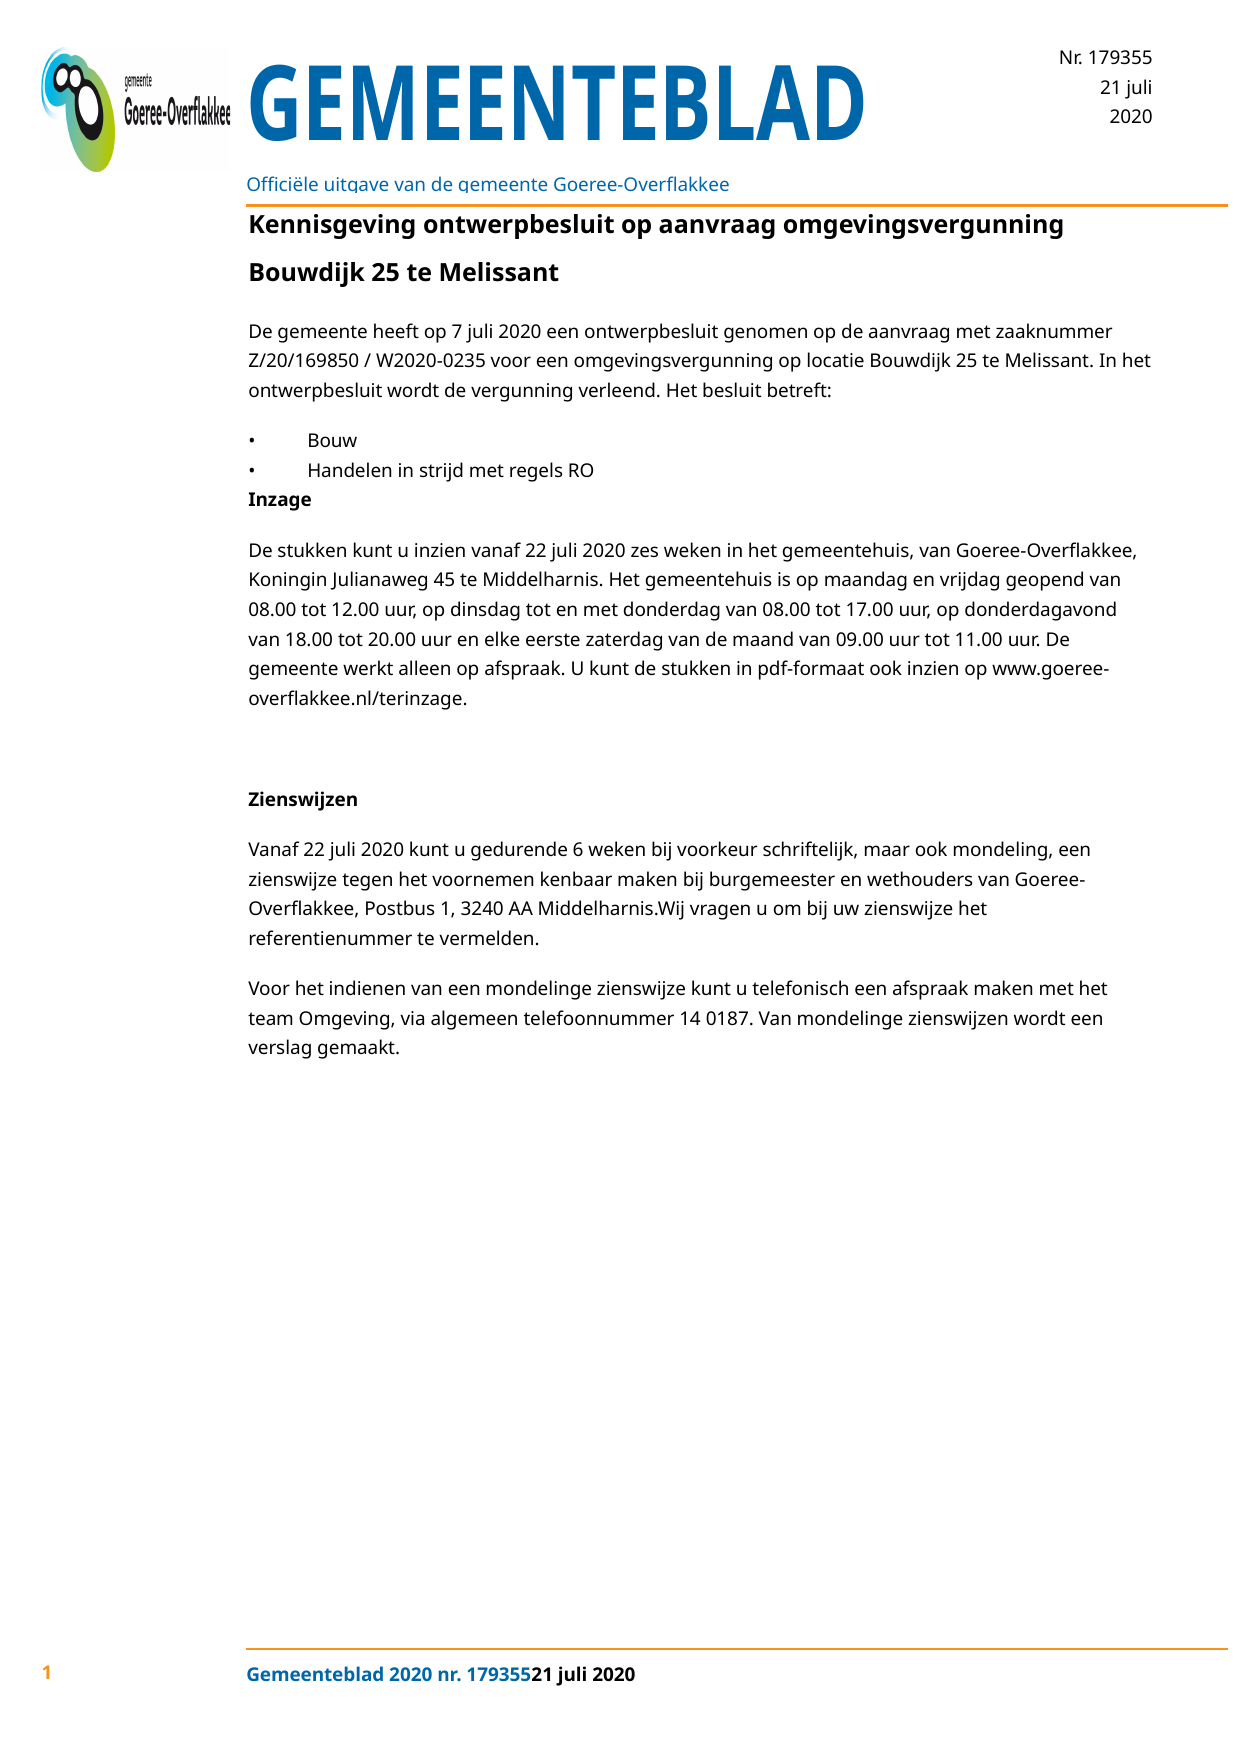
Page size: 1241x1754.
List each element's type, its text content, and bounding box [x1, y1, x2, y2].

text Inzage [248, 487, 1152, 512]
text Vanaf 22 juli 2020 kunt u gedurende 6 weken bij voorkeur schriftelijk, maar ook mondeling, een zienswijze tegen het voornemen kenbaar maken bij burgemeester en wethouders van Goeree-Overflakkee, Postbus 1, 3240 AA Middelharnis.Wij vragen u om bij uw zienswijze het referentienummer te vermelden. [248, 836, 1152, 951]
list Handelen in strijd met regels RO [248, 457, 1152, 483]
text Kennisgeving ontwerpbesluit op aanvraag omgevingsvergunning Bouwdijk 25 te Melissant [248, 207, 1152, 288]
picture [41, 47, 231, 172]
text Zienswijzen [248, 786, 1152, 812]
text De stukken kunt u inzien vanaf 22 juli 2020 zes weken in het gemeentehuis, van Goeree-Overflakkee, Koningin Julianaweg 45 te Middelharnis. Het gemeentehuis is op maandag en vrijdag geopend van 08.00 tot 12.00 uur, op dinsdag tot en met donderdag van 08.00 tot 17.00 uur, op donderdagavond van 18.00 tot 20.00 uur en elke eerste zaterdag van de maand van 09.00 uur tot 11.00 uur. De gemeente werkt alleen op afspraak. U kunt de stukken in pdf-formaat ook inzien op www.goeree-overflakkee.nl/terinzage. [248, 537, 1152, 711]
list Bouw [248, 427, 1152, 453]
text De gemeente heeft op 7 juli 2020 een ontwerpbesluit genomen op de aanvraag met zaaknummer Z/20/169850 / W2020-0235 voor een omgevingsvergunning op locatie Bouwdijk 25 te Melissant. In het ontwerpbesluit wordt de vergunning verleend. Het besluit betreft: [248, 318, 1152, 403]
text Voor het indienen van een mondelinge zienswijze kunt u telefonisch een afspraak maken met het team Omgeving, via algemeen telefoonnummer 14 0187. Van mondelinge zienswijzen wordt een verslag gemaakt. [248, 975, 1152, 1060]
